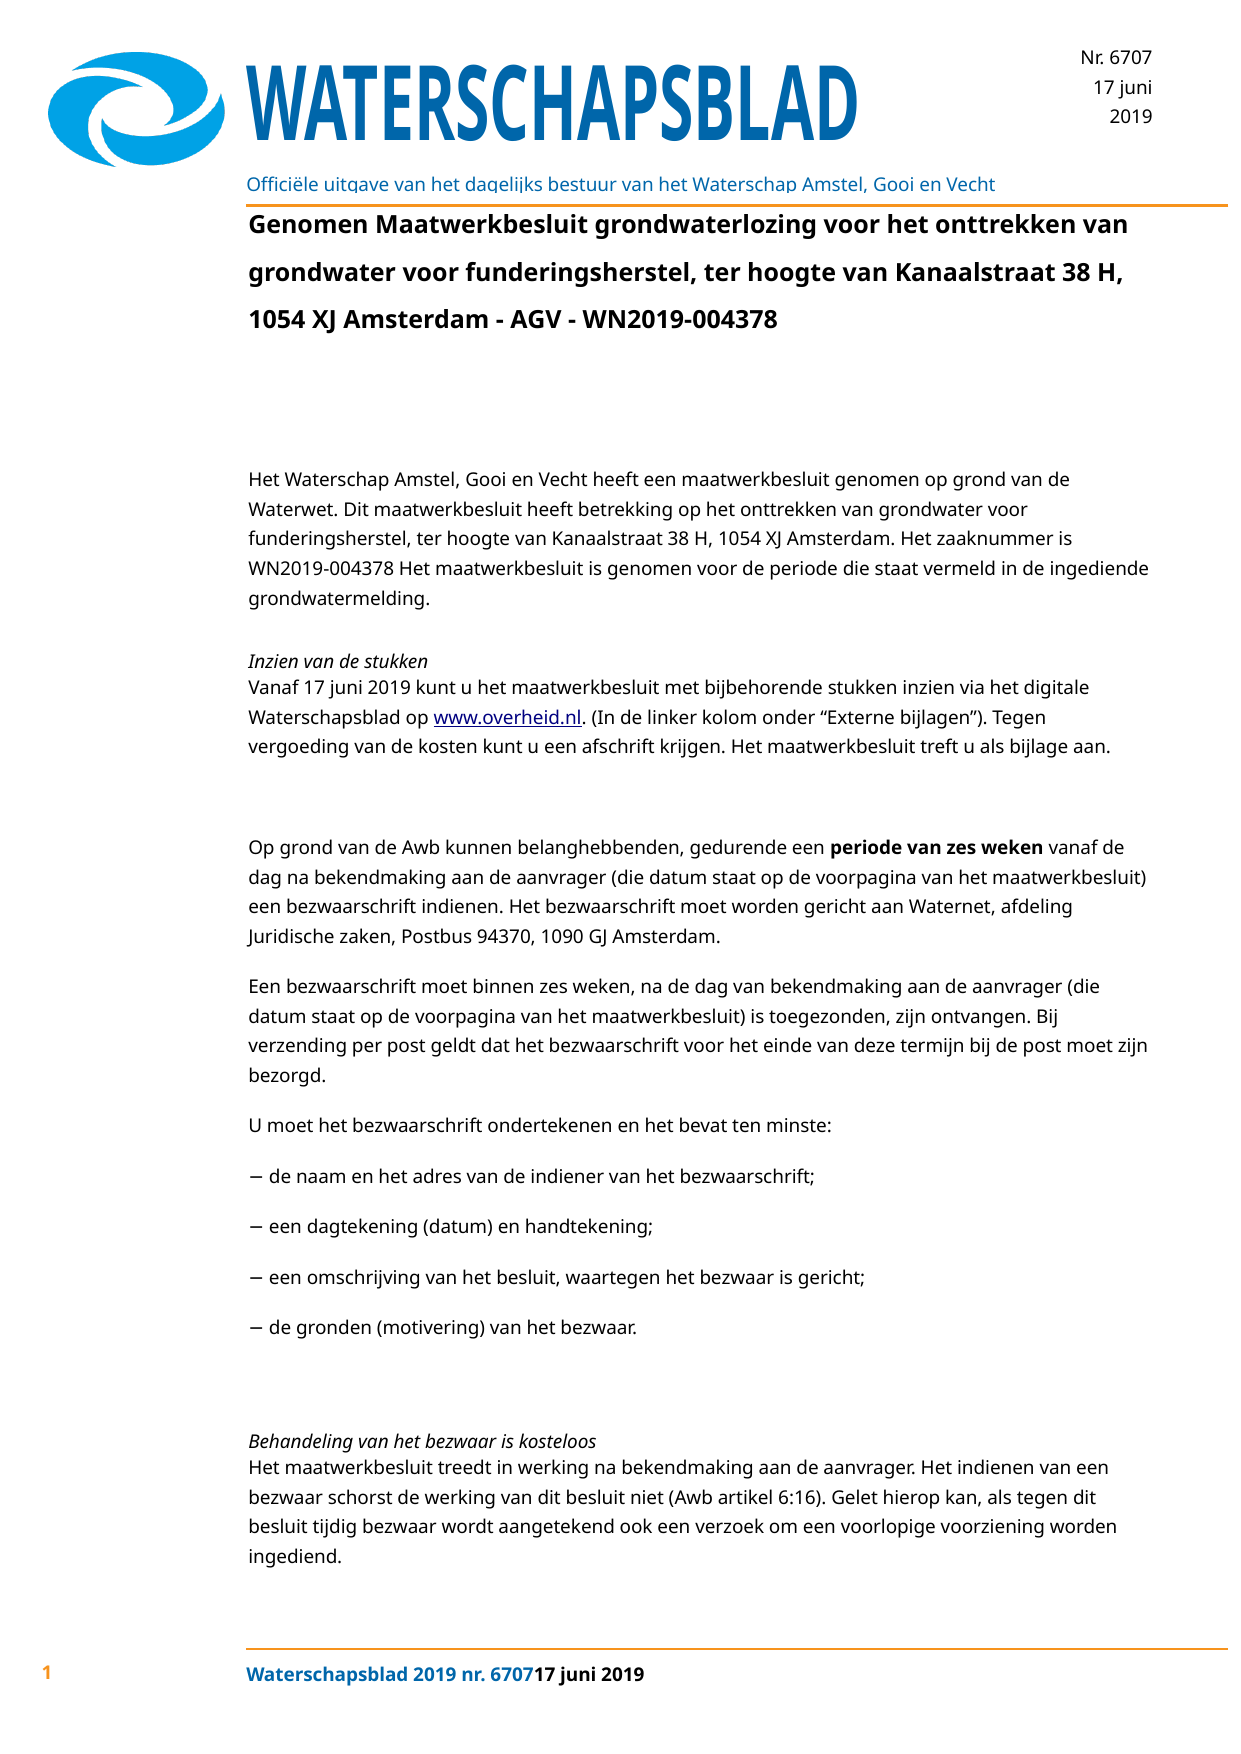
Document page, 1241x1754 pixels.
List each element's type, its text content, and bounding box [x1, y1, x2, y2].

text Behandeling van het bezwaar is kosteloos [248, 1429, 1152, 1454]
text − de gronden (motivering) van het bezwaar. [248, 1314, 1152, 1340]
text Op grond van de Awb kunnen belanghebbenden, gedurende een periode van zes weken vanaf de dag na bekendmaking aan de aanvrager (die datum staat op de voorpagina van het maatwerkbesluit) een bezwaarschrift indienen. Het bezwaarschrift moet worden gericht aan Waternet, afdeling Juridische zaken, Postbus 94370, 1090 GJ Amsterdam. [248, 834, 1152, 949]
text Inzien van de stukken [248, 649, 1152, 674]
picture [41, 47, 231, 172]
text − een omschrijving van het besluit, waartegen het bezwaar is gericht; [248, 1264, 1152, 1290]
text U moet het bezwaarschrift ondertekenen en het bevat ten minste: [248, 1113, 1152, 1138]
text Genomen Maatwerkbesluit grondwaterlozing voor het onttrekken van grondwater voor funderingsherstel, ter hoogte van Kanaalstraat 38 H, 1054 XJ Amsterdam - AGV - WN2019-004378 [248, 207, 1152, 336]
text Een bezwaarschrift moet binnen zes weken, na de dag van bekendmaking aan de aanvrager (die datum staat op de voorpagina van het maatwerkbesluit) is toegezonden, zijn ontvangen. Bij verzending per post geldt dat het bezwaarschrift voor het einde van deze termijn bij de post moet zijn bezorgd. [248, 973, 1152, 1088]
text Het Waterschap Amstel, Gooi en Vecht heeft een maatwerkbesluit genomen op grond van de Waterwet. Dit maatwerkbesluit heeft betrekking op het onttrekken van grondwater voor funderingsherstel, ter hoogte van Kanaalstraat 38 H, 1054 XJ Amsterdam. Het zaaknummer is WN2019-004378 Het maatwerkbesluit is genomen voor de periode die staat vermeld in de ingediende grondwatermelding. [248, 466, 1152, 610]
text − de naam en het adres van de indiener van het bezwaarschrift; [248, 1163, 1152, 1189]
text Het maatwerkbesluit treedt in werking na bekendmaking aan de aanvrager. Het indienen van een bezwaar schorst de werking van dit besluit niet (Awb artikel 6:16). Gelet hierop kan, als tegen dit besluit tijdig bezwaar wordt aangetekend ook een verzoek om een voorlopige voorziening worden ingediend. [248, 1454, 1152, 1569]
text − een dagtekening (datum) en handtekening; [248, 1213, 1152, 1239]
text Vanaf 17 juni 2019 kunt u het maatwerkbesluit met bijbehorende stukken inzien via het digitale Waterschapsblad op www.overheid.nl. (In de linker kolom onder “Externe bijlagen”). Tegen vergoeding van de kosten kunt u een afschrift krijgen. Het maatwerkbesluit treft u als bijlage aan. [248, 674, 1152, 759]
